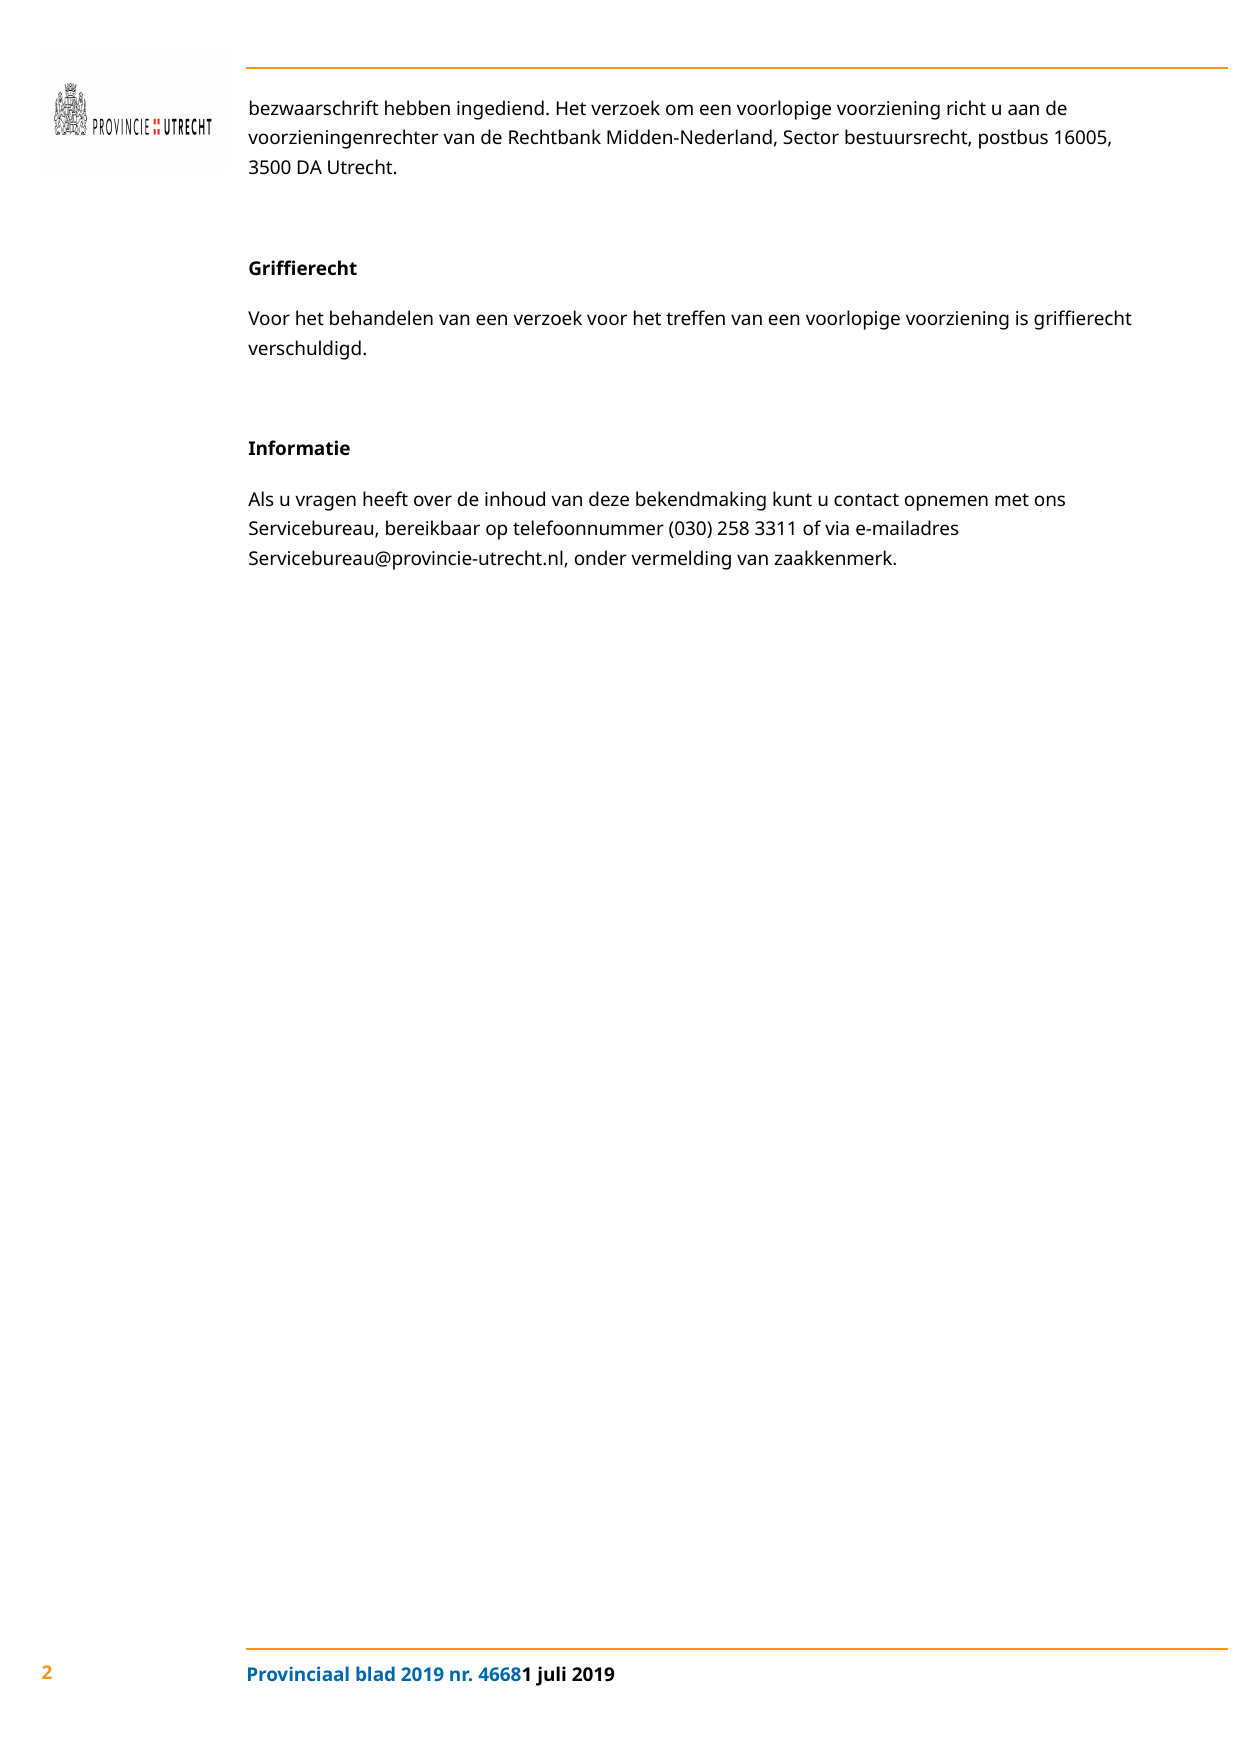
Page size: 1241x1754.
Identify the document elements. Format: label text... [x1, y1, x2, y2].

text Griffierecht [248, 255, 1152, 281]
text Als u vragen heeft over de inhoud van deze bekendmaking kunt u contact opnemen met ons Servicebureau, bereikbaar op telefoonnummer (030) 258 3311 of via e-mailadres Servicebureau@provincie-utrecht.nl, onder vermelding van zaakkenmerk. [248, 486, 1152, 571]
picture [41, 47, 231, 172]
text Voor het behandelen van een verzoek voor het treffen van een voorlopige voorziening is griffierecht verschuldigd. [248, 305, 1152, 361]
text Informatie [248, 436, 1152, 461]
text bezwaarschrift hebben ingediend. Het verzoek om een voorlopige voorziening richt u aan de voorzieningenrechter van de Rechtbank Midden-Nederland, Sector bestuursrecht, postbus 16005, 3500 DA Utrecht. [248, 95, 1152, 180]
